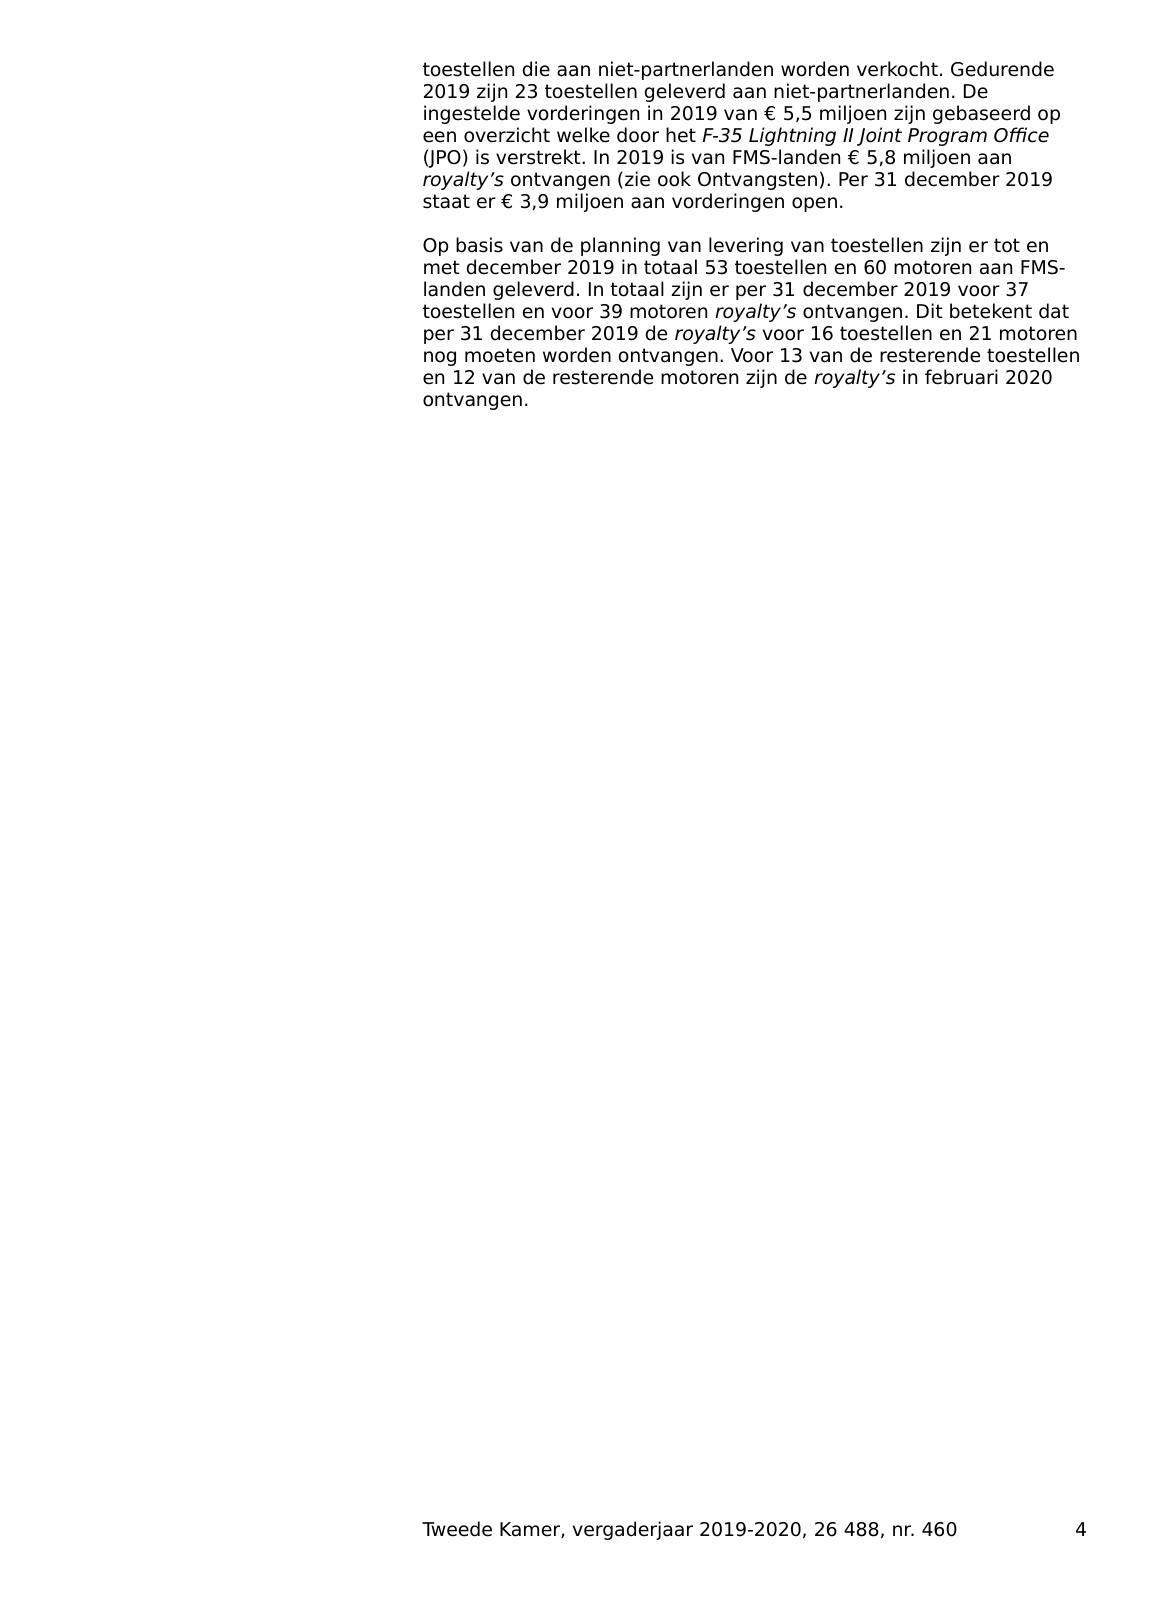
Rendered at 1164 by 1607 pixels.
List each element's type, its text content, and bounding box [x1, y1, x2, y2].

text toestellen die aan niet-partnerlanden worden verkocht. Gedurende 2019 zijn 23 toestellen geleverd aan niet-partnerlanden. De ingestelde vorderingen in 2019 van € 5,5 miljoen zijn gebaseerd op een overzicht welke door het F-35 Lightning II Joint Program Office (JPO) is verstrekt. In 2019 is van FMS-landen € 5,8 miljoen aan royalty’s ontvangen (zie ook Ontvangsten). Per 31 december 2019 staat er € 3,9 miljoen aan vorderingen open. [422, 59, 1087, 213]
text Op basis van de planning van levering van toestellen zijn er tot en met december 2019 in totaal 53 toestellen en 60 motoren aan FMS-landen geleverd. In totaal zijn er per 31 december 2019 voor 37 toestellen en voor 39 motoren royalty’s ontvangen. Dit betekent dat per 31 december 2019 de royalty’s voor 16 toestellen en 21 motoren nog moeten worden ontvangen. Voor 13 van de resterende toestellen en 12 van de resterende motoren zijn de royalty’s in februari 2020 ontvangen. [422, 235, 1087, 411]
